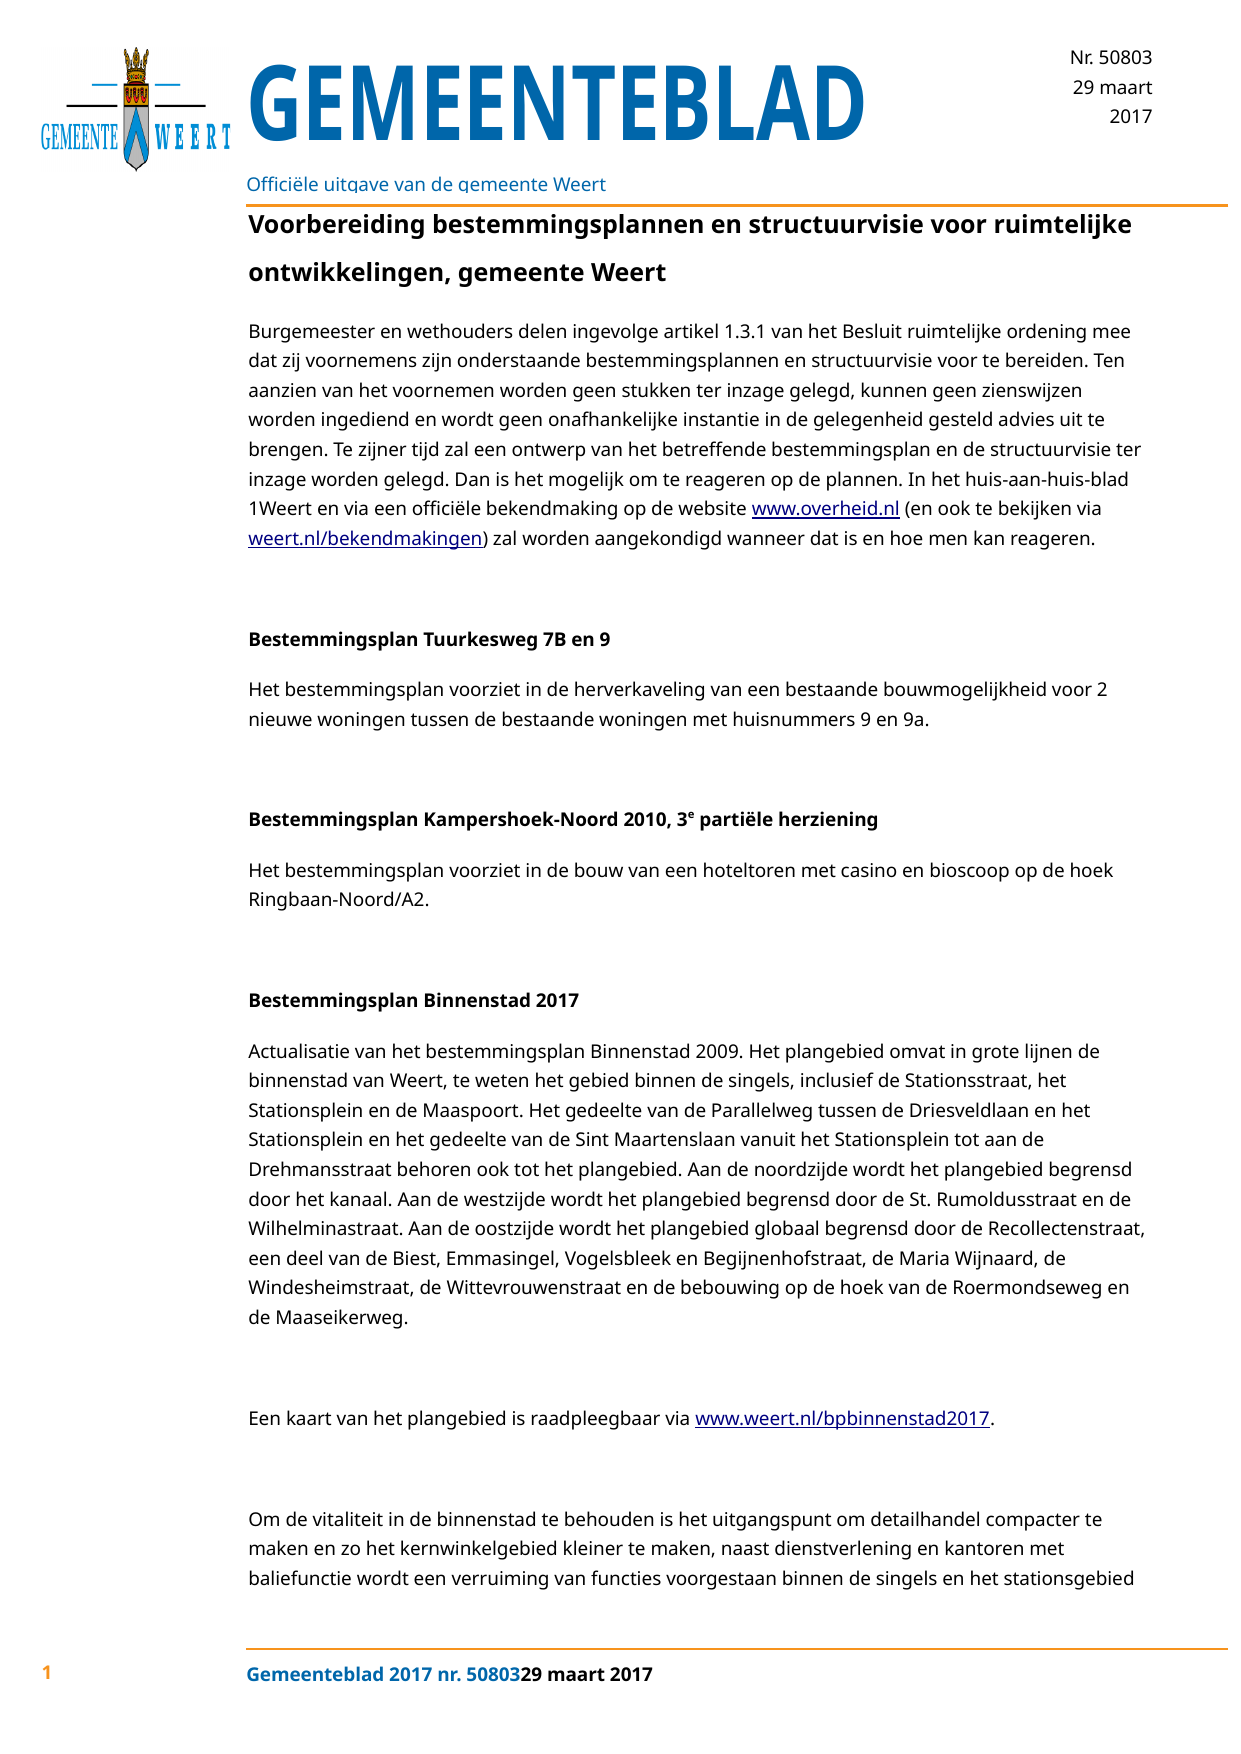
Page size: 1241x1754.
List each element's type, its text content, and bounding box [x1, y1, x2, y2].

text Het bestemmingsplan voorziet in de herverkaveling van een bestaande bouwmogelijkheid voor 2 nieuwe woningen tussen de bestaande woningen met huisnummers 9 en 9a. [248, 676, 1152, 732]
text Een kaart van het plangebied is raadpleegbaar via www.weert.nl/bpbinnenstad2017. [248, 1405, 1152, 1431]
text Om de vitaliteit in de binnenstad te behouden is het uitgangspunt om detailhandel compacter te maken en zo het kernwinkelgebied kleiner te maken, naast dienstverlening en kantoren met baliefunctie wordt een verruiming van functies voorgestaan binnen de singels en het stationsgebied [248, 1506, 1152, 1591]
text Burgemeester en wethouders delen ingevolge artikel 1.3.1 van het Besluit ruimtelijke ordening mee dat zij voornemens zijn onderstaande bestemmingsplannen en structuurvisie voor te bereiden. Ten aanzien van het voornemen worden geen stukken ter inzage gelegd, kunnen geen zienswijzen worden ingediend en wordt geen onafhankelijke instantie in de gelegenheid gesteld advies uit te brengen. Te zijner tijd zal een ontwerp van het betreffende bestemmingsplan en de structuurvisie ter inzage worden gelegd. Dan is het mogelijk om te reageren op de plannen. In het huis-aan-huis-blad 1Weert en via een officiële bekendmaking op de website www.overheid.nl (en ook te bekijken via weert.nl/bekendmakingen) zal worden aangekondigd wanneer dat is en hoe men kan reageren. [248, 318, 1152, 551]
text Voorbereiding bestemmingsplannen en structuurvisie voor ruimtelijke ontwikkelingen, gemeente Weert [248, 207, 1152, 288]
picture [41, 47, 231, 172]
text Bestemmingsplan Tuurkesweg 7B en 9 [248, 626, 1152, 652]
text Bestemmingsplan Binnenstad 2017 [248, 987, 1152, 1013]
text Het bestemmingsplan voorziet in de bouw van een hoteltoren met casino en bioscoop op de hoek Ringbaan-Noord/A2. [248, 857, 1152, 912]
text Bestemmingsplan Kampershoek-Noord 2010, 3e partiële herziening [248, 807, 1152, 832]
text Actualisatie van het bestemmingsplan Binnenstad 2009. Het plangebied omvat in grote lijnen de binnenstad van Weert, te weten het gebied binnen de singels, inclusief de Stationsstraat, het Stationsplein en de Maaspoort. Het gedeelte van de Parallelweg tussen de Driesveldlaan en het Stationsplein en het gedeelte van de Sint Maartenslaan vanuit het Stationsplein tot aan de Drehmansstraat behoren ook tot het plangebied. Aan de noordzijde wordt het plangebied begrensd door het kanaal. Aan de westzijde wordt het plangebied begrensd door de St. Rumoldusstraat en de Wilhelminastraat. Aan de oostzijde wordt het plangebied globaal begrensd door de Recollectenstraat, een deel van de Biest, Emmasingel, Vogelsbleek en Begijnenhofstraat, de Maria Wijnaard, de Windesheimstraat, de Wittevrouwenstraat en de bebouwing op de hoek van de Roermondseweg en de Maaseikerweg. [248, 1038, 1152, 1330]
